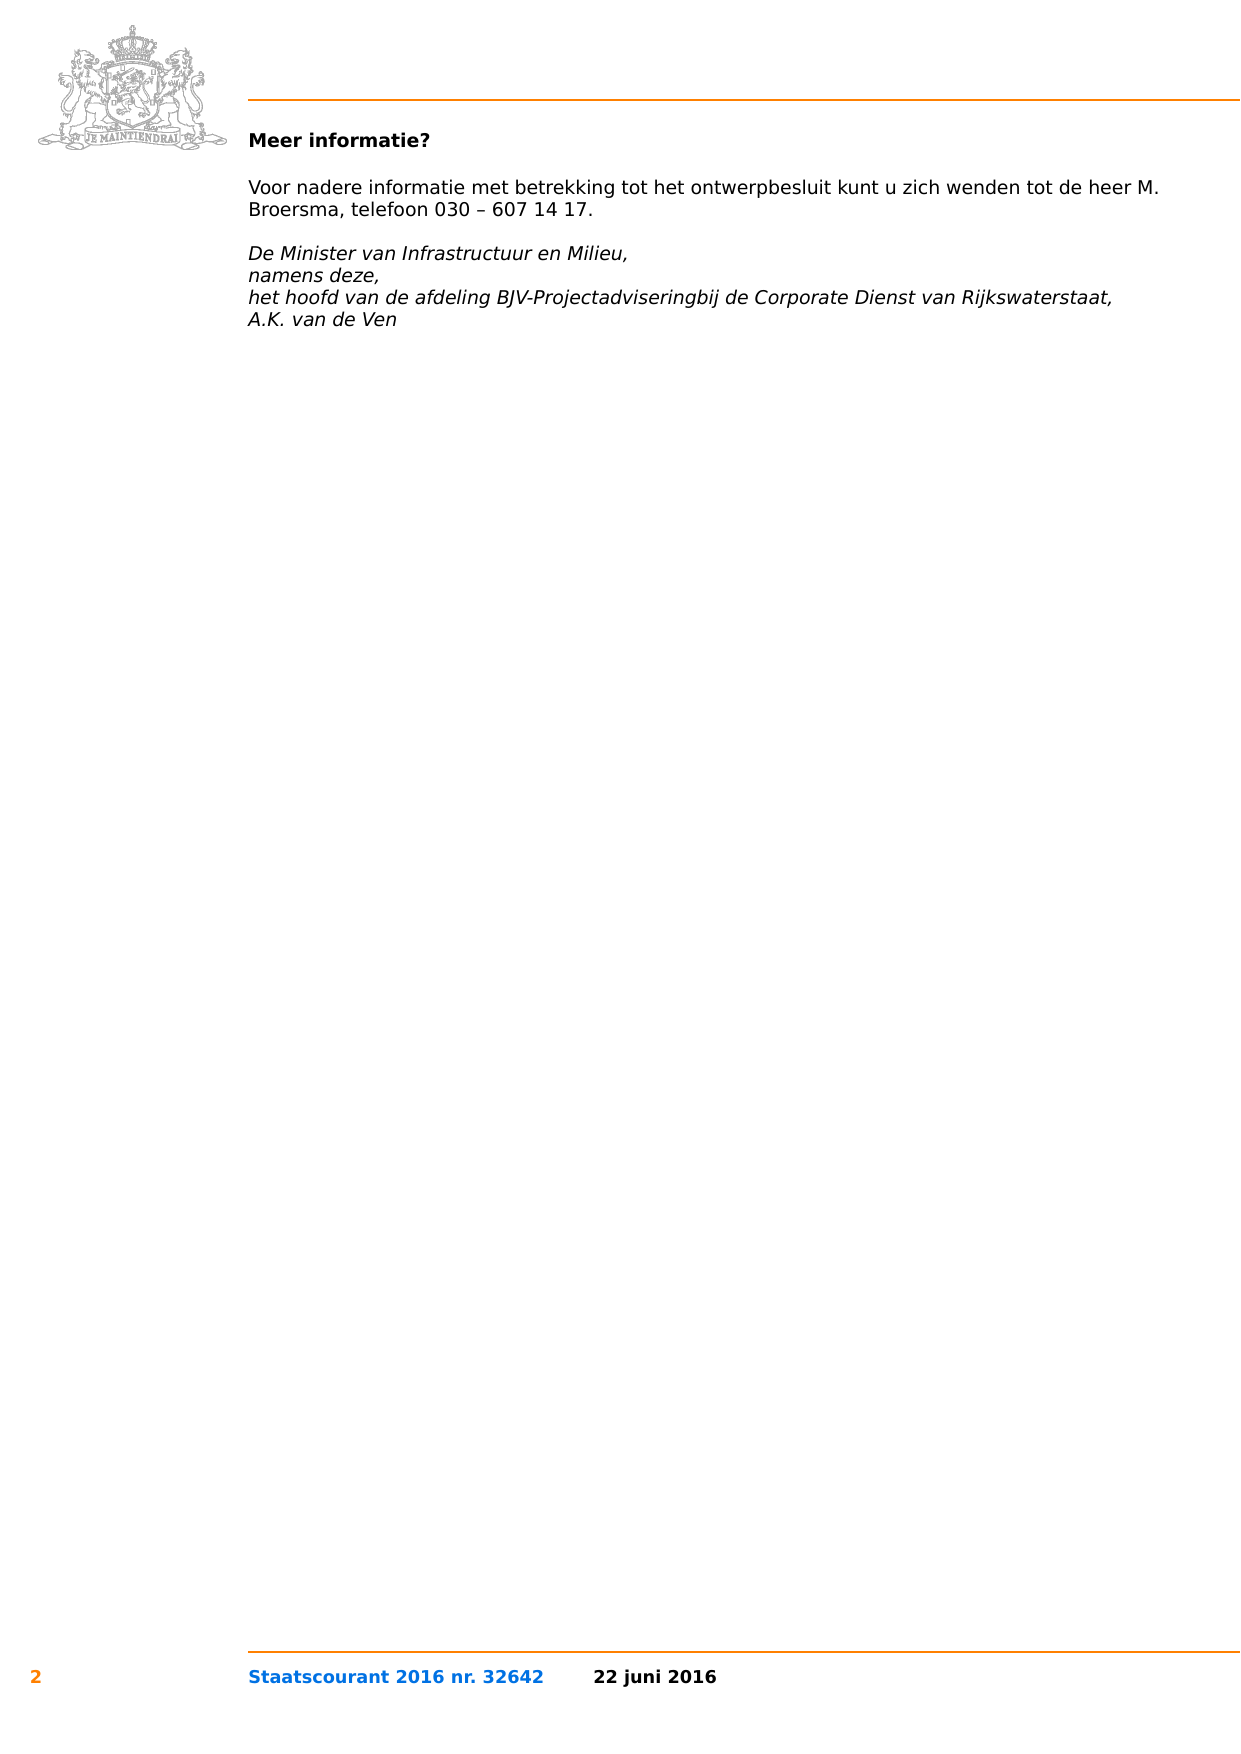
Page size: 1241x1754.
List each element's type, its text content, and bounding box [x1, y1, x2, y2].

text Voor nadere informatie met betrekking tot het ontwerpbesluit kunt u zich wenden tot de heer M. Broersma, telefoon 030 – 607 14 17. [248, 177, 1163, 221]
text De Minister van Infrastructuur en Milieu, namens deze, het hoofd van de afdeling BJV-Projectadviseringbij de Corporate Dienst van Rijkswaterstaat, A.K. van de Ven [248, 243, 1163, 331]
subtitle Meer informatie? [248, 130, 1163, 152]
picture [38, 25, 227, 150]
